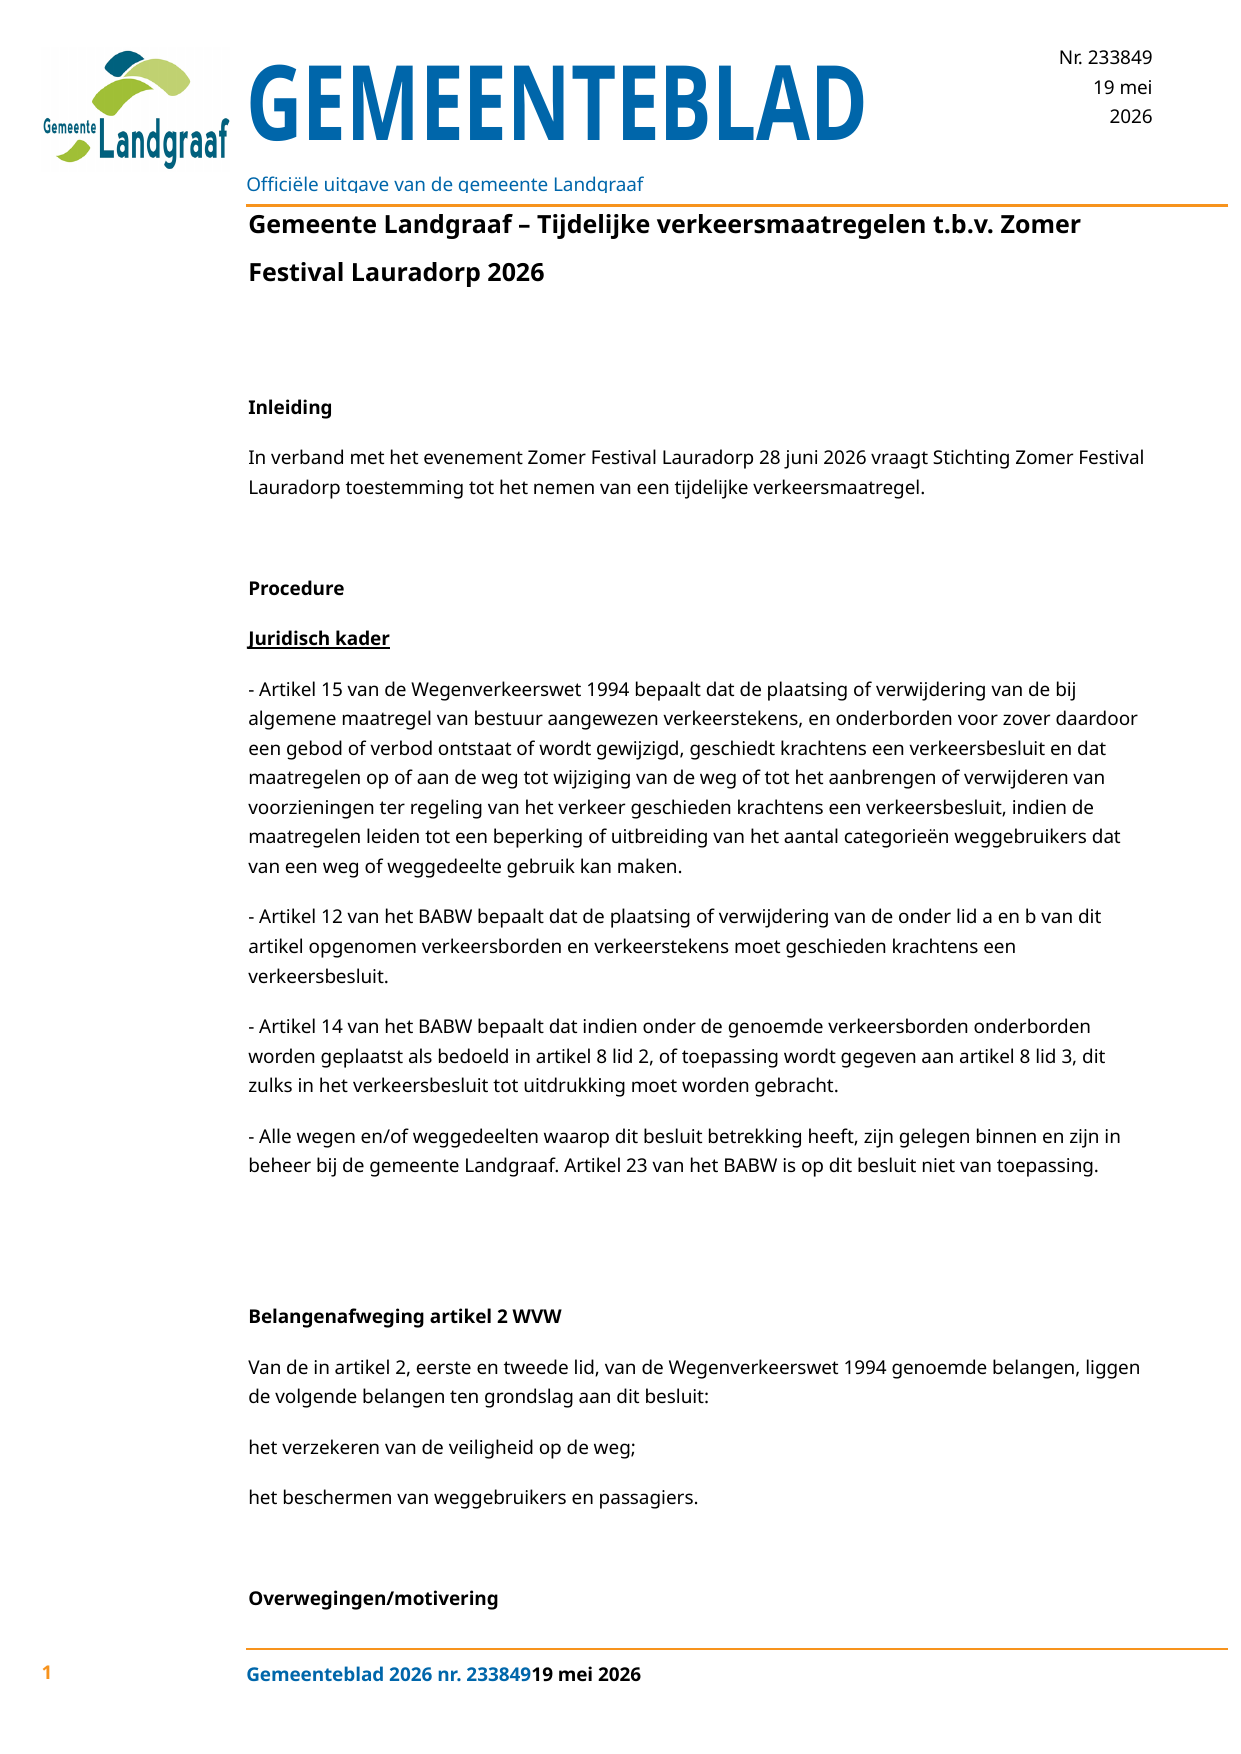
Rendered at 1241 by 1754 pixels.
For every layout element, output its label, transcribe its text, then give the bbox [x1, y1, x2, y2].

text Procedure [248, 575, 1152, 601]
text Gemeente Landgraaf – Tijdelijke verkeersmaatregelen t.b.v. Zomer Festival Lauradorp 2026 [248, 207, 1152, 288]
text In verband met het evenement Zomer Festival Lauradorp 28 juni 2026 vraagt Stichting Zomer Festival Lauradorp toestemming tot het nemen van een tijdelijke verkeersmaatregel. [248, 444, 1152, 500]
text Inleiding [248, 394, 1152, 420]
text Belangenafweging artikel 2 WVW [248, 1304, 1152, 1329]
text - Alle wegen en/of weggedeelten waarop dit besluit betrekking heeft, zijn gelegen binnen en zijn in beheer bij de gemeente Landgraaf. Artikel 23 van het BABW is op dit besluit niet van toepassing. [248, 1123, 1152, 1178]
picture [41, 47, 231, 172]
text Van de in artikel 2, eerste en tweede lid, van de Wegenverkeerswet 1994 genoemde belangen, liggen de volgende belangen ten grondslag aan dit besluit: [248, 1354, 1152, 1409]
text - Artikel 15 van de Wegenverkeerswet 1994 bepaalt dat de plaatsing of verwijdering van de bij algemene maatregel van bestuur aangewezen verkeerstekens, en onderborden voor zover daardoor een gebod of verbod ontstaat of wordt gewijzigd, geschiedt krachtens een verkeersbesluit en dat maatregelen op of aan de weg tot wijziging van de weg of tot het aanbrengen of verwijderen van voorzieningen ter regeling van het verkeer geschieden krachtens een verkeersbesluit, indien de maatregelen leiden tot een beperking of uitbreiding van het aantal categorieën weggebruikers dat van een weg of weggedeelte gebruik kan maken. [248, 676, 1152, 879]
text Overwegingen/motivering [248, 1585, 1152, 1611]
text - Artikel 14 van het BABW bepaalt dat indien onder de genoemde verkeersborden onderborden worden geplaatst als bedoeld in artikel 8 lid 2, of toepassing wordt gegeven aan artikel 8 lid 3, dit zulks in het verkeersbesluit tot uitdrukking moet worden gebracht. [248, 1013, 1152, 1098]
text - Artikel 12 van het BABW bepaalt dat de plaatsing of verwijdering van de onder lid a en b van dit artikel opgenomen verkeersborden en verkeerstekens moet geschieden krachtens een verkeersbesluit. [248, 904, 1152, 988]
text Juridisch kader [248, 625, 1152, 651]
text het verzekeren van de veiligheid op de weg; [248, 1434, 1152, 1460]
text het beschermen van weggebruikers en passagiers. [248, 1484, 1152, 1510]
